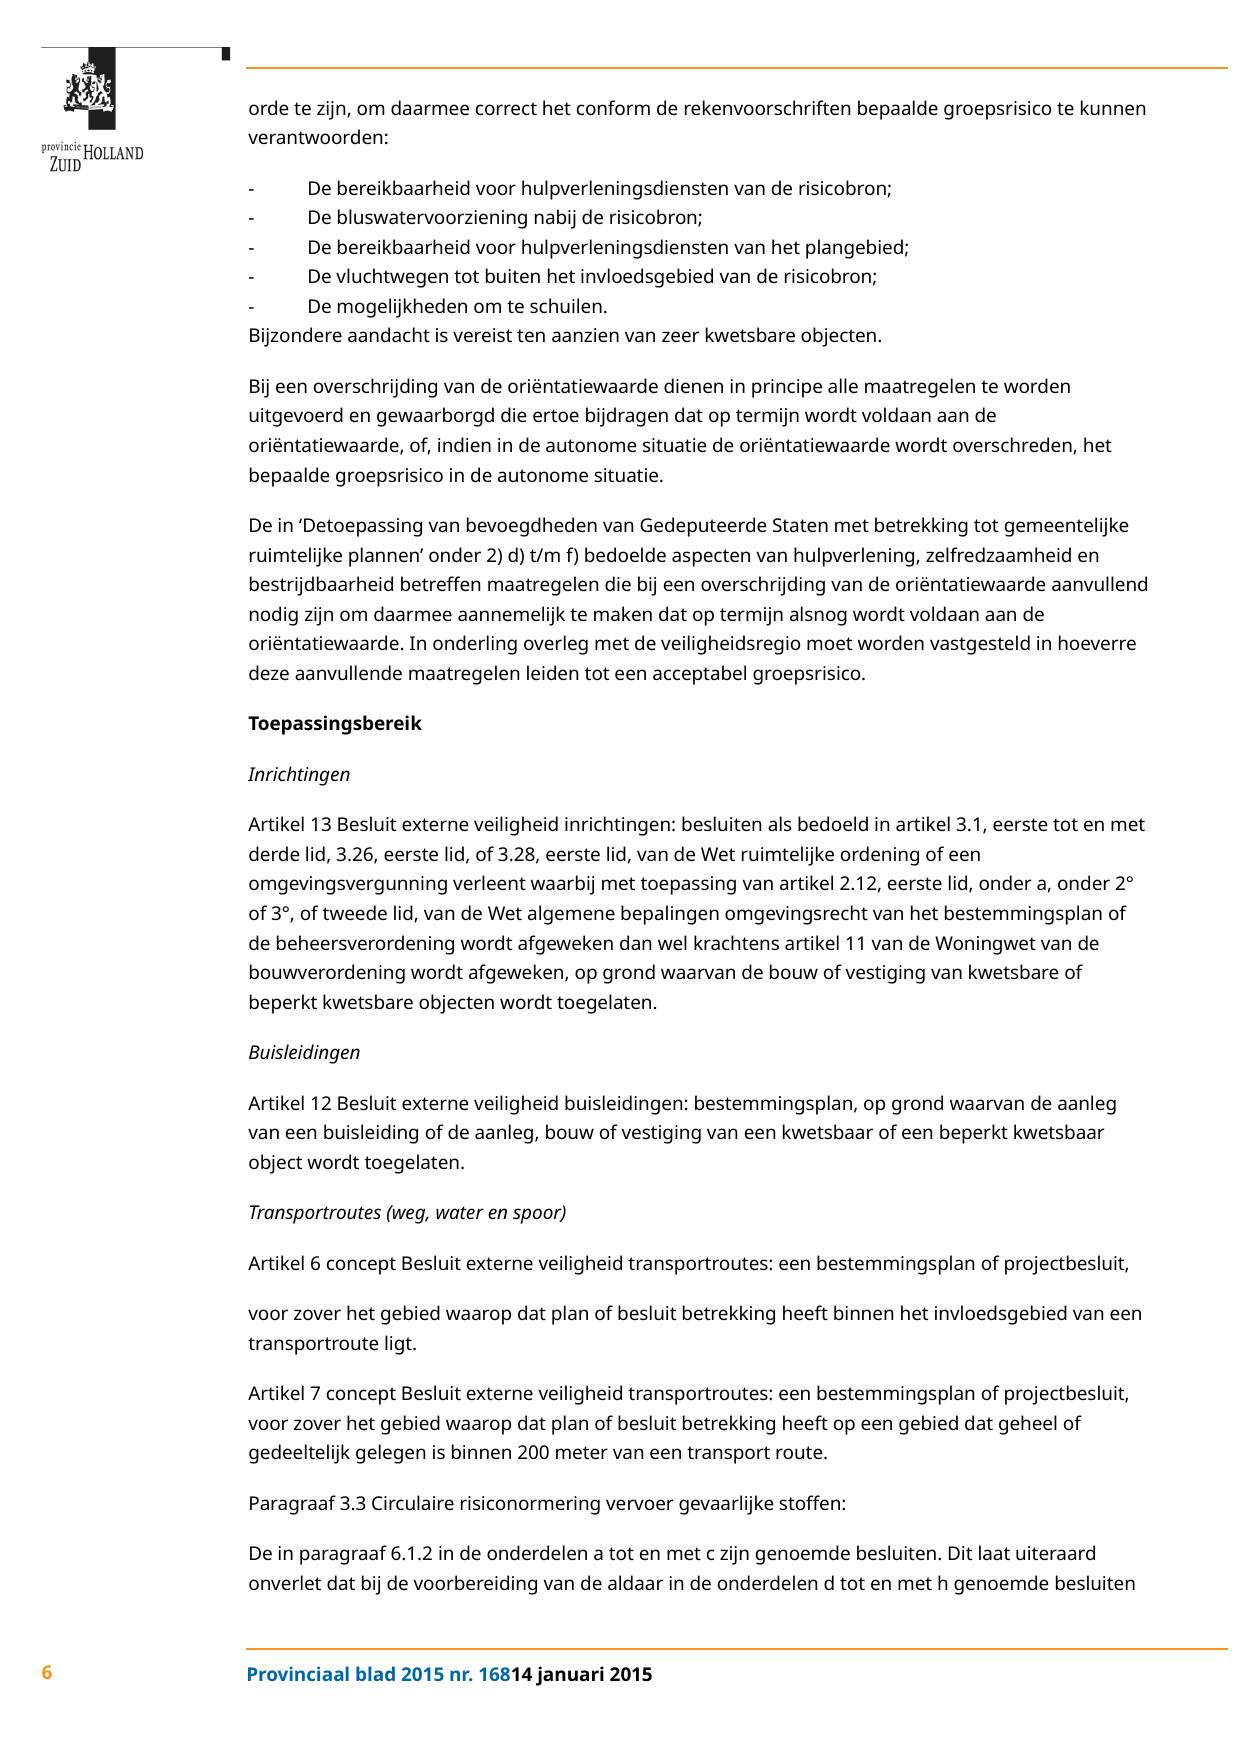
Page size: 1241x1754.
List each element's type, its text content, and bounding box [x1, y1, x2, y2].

list De vluchtwegen tot buiten het invloedsgebied van de risicobron; [248, 263, 1152, 289]
text Transportroutes (weg, water en spoor) [248, 1199, 1152, 1225]
list De bereikbaarheid voor hulpverleningsdiensten van het plangebied; [248, 234, 1152, 260]
text Inrichtingen [248, 761, 1152, 787]
text De in ‘Detoepassing van bevoegdheden van Gedeputeerde Staten met betrekking tot gemeentelijke ruimtelijke plannen’ onder 2) d) t/m f) bedoelde aspecten van hulpverlening, zelfredzaamheid en bestrijdbaarheid betreffen maatregelen die bij een overschrijding van de oriëntatiewaarde aanvullend nodig zijn om daarmee aannemelijk te maken dat op termijn alsnog wordt voldaan aan de oriëntatiewaarde. In onderling overleg met de veiligheidsregio moet worden vastgesteld in hoeverre deze aanvullende maatregelen leiden tot een acceptabel groepsrisico. [248, 512, 1152, 686]
text Toepassingsbereik [248, 711, 1152, 736]
text Artikel 13 Besluit externe veiligheid inrichtingen: besluiten als bedoeld in artikel 3.1, eerste tot en met derde lid, 3.26, eerste lid, of 3.28, eerste lid, van de Wet ruimtelijke ordening of een omgevingsvergunning verleent waarbij met toepassing van artikel 2.12, eerste lid, onder a, onder 2° of 3°, of tweede lid, van de Wet algemene bepalingen omgevingsrecht van het bestemmingsplan of de beheersverordening wordt afgeweken dan wel krachtens artikel 11 van de Woningwet van de bouwverordening wordt afgeweken, op grond waarvan de bouw of vestiging van kwetsbare of beperkt kwetsbare objecten wordt toegelaten. [248, 811, 1152, 1015]
list De mogelijkheden om te schuilen. [248, 293, 1152, 319]
text orde te zijn, om daarmee correct het conform de rekenvoorschriften bepaalde groepsrisico te kunnen verantwoorden: [248, 95, 1152, 150]
text Bij een overschrijding van de oriëntatiewaarde dienen in principe alle maatregelen te worden uitgevoerd en gewaarborgd die ertoe bijdragen dat op termijn wordt voldaan aan de oriëntatiewaarde, of, indien in de autonome situatie de oriëntatiewaarde wordt overschreden, het bepaalde groepsrisico in de autonome situatie. [248, 373, 1152, 488]
text Artikel 6 concept Besluit externe veiligheid transportroutes: een bestemmingsplan of projectbesluit, [248, 1250, 1152, 1276]
text De in paragraaf 6.1.2 in de onderdelen a tot en met c zijn genoemde besluiten. Dit laat uiteraard onverlet dat bij de voorbereiding van de aldaar in de onderdelen d tot en met h genoemde besluiten [248, 1540, 1152, 1596]
text Bijzondere aandacht is vereist ten aanzien van zeer kwetsbare objecten. [248, 323, 1152, 348]
list De bluswatervoorziening nabij de risicobron; [248, 204, 1152, 230]
list De bereikbaarheid voor hulpverleningsdiensten van de risicobron; [248, 175, 1152, 201]
text Buisleidingen [248, 1039, 1152, 1065]
text voor zover het gebied waarop dat plan of besluit betrekking heeft binnen het invloedsgebied van een transportroute ligt. [248, 1300, 1152, 1356]
text Paragraaf 3.3 Circulaire risiconormering vervoer gevaarlijke stoffen: [248, 1490, 1152, 1516]
text Artikel 12 Besluit externe veiligheid buisleidingen: bestemmingsplan, op grond waarvan de aanleg van een buisleiding of de aanleg, bouw of vestiging van een kwetsbaar of een beperkt kwetsbaar object wordt toegelaten. [248, 1090, 1152, 1175]
picture [41, 47, 231, 172]
text Artikel 7 concept Besluit externe veiligheid transportroutes: een bestemmingsplan of projectbesluit, voor zover het gebied waarop dat plan of besluit betrekking heeft op een gebied dat geheel of gedeeltelijk gelegen is binnen 200 meter van een transport route. [248, 1380, 1152, 1465]
